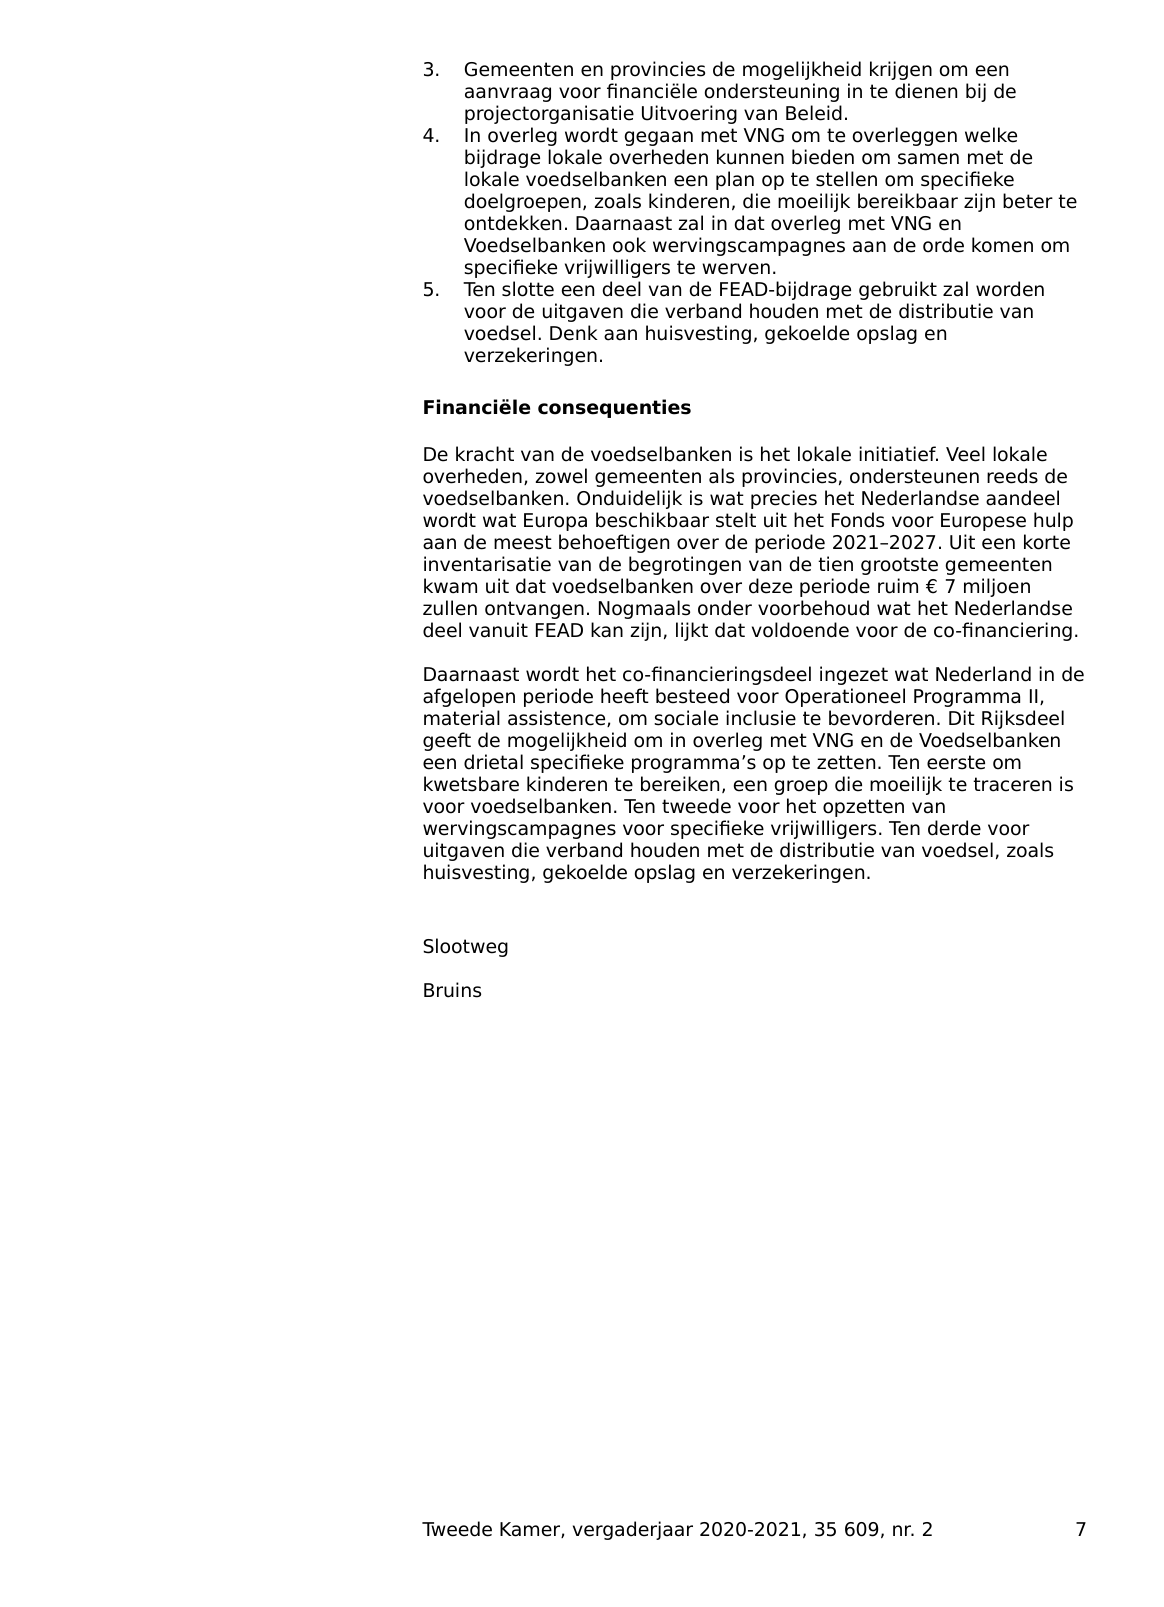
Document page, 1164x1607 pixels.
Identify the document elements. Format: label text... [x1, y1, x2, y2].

text 4. In overleg wordt gegaan met VNG om te overleggen welke bijdrage lokale overheden kunnen bieden om samen met de lokale voedselbanken een plan op te stellen om specifieke doelgroepen, zoals kinderen, die moeilijk bereikbaar zijn beter te ontdekken. Daarnaast zal in dat overleg met VNG en Voedselbanken ook wervingscampagnes aan de orde komen om specifieke vrijwilligers te werven. [422, 125, 1087, 279]
text 3. Gemeenten en provincies de mogelijkheid krijgen om een aanvraag voor financiële ondersteuning in te dienen bij de projectorganisatie Uitvoering van Beleid. [422, 59, 1087, 125]
text 5. Ten slotte een deel van de FEAD-bijdrage gebruikt zal worden voor de uitgaven die verband houden met de distributie van voedsel. Denk aan huisvesting, gekoelde opslag en verzekeringen. [422, 279, 1087, 367]
text Daarnaast wordt het co-financieringsdeel ingezet wat Nederland in de afgelopen periode heeft besteed voor Operationeel Programma II, material assistence, om sociale inclusie te bevorderen. Dit Rijksdeel geeft de mogelijkheid om in overleg met VNG en de Voedselbanken een drietal specifieke programma’s op te zetten. Ten eerste om kwetsbare kinderen te bereiken, een groep die moeilijk te traceren is voor voedselbanken. Ten tweede voor het opzetten van wervingscampagnes voor specifieke vrijwilligers. Ten derde voor uitgaven die verband houden met de distributie van voedsel, zoals huisvesting, gekoelde opslag en verzekeringen. [422, 664, 1087, 883]
text Slootweg Bruins [422, 913, 1087, 1001]
subtitle Financiële consequenties [422, 397, 1087, 419]
text De kracht van de voedselbanken is het lokale initiatief. Veel lokale overheden, zowel gemeenten als provincies, ondersteunen reeds de voedselbanken. Onduidelijk is wat precies het Nederlandse aandeel wordt wat Europa beschikbaar stelt uit het Fonds voor Europese hulp aan de meest behoeftigen over de periode 2021–2027. Uit een korte inventarisatie van de begrotingen van de tien grootste gemeenten kwam uit dat voedselbanken over deze periode ruim € 7 miljoen zullen ontvangen. Nogmaals onder voorbehoud wat het Nederlandse deel vanuit FEAD kan zijn, lijkt dat voldoende voor de co-financiering. [422, 444, 1087, 642]
